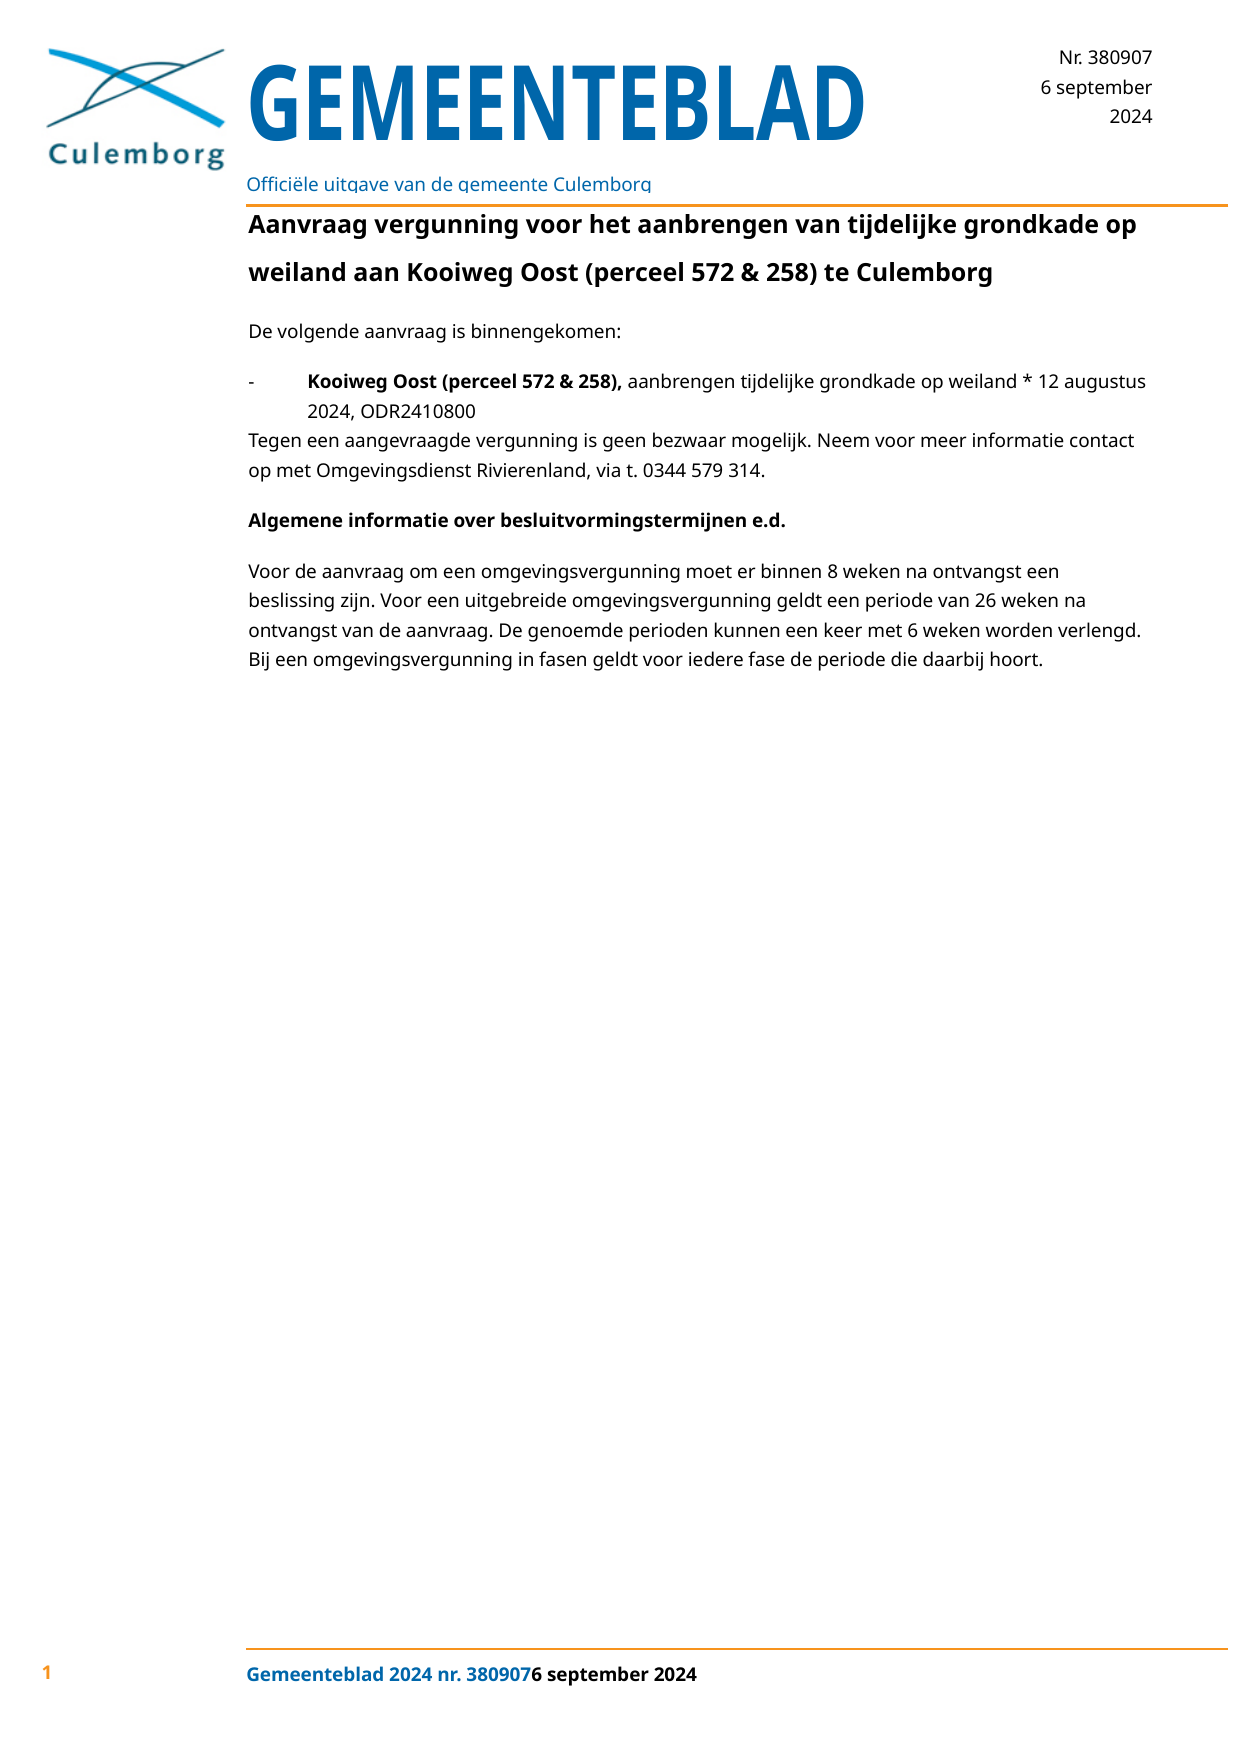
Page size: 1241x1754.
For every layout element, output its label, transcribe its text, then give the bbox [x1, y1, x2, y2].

text Aanvraag vergunning voor het aanbrengen van tijdelijke grondkade op weiland aan Kooiweg Oost (perceel 572 & 258) te Culemborg [248, 207, 1152, 288]
picture [41, 47, 231, 172]
text Voor de aanvraag om een omgevingsvergunning moet er binnen 8 weken na ontvangst een beslissing zijn. Voor een uitgebreide omgevingsvergunning geldt een periode van 26 weken na ontvangst van de aanvraag. De genoemde perioden kunnen een keer met 6 weken worden verlengd. Bij een omgevingsvergunning in fasen geldt voor iedere fase de periode die daarbij hoort. [248, 558, 1152, 672]
list Kooiweg Oost (perceel 572 & 258), aanbrengen tijdelijke grondkade op weiland * 12 augustus 2024, ODR2410800 [248, 368, 1152, 424]
text Algemene informatie over besluitvormingstermijnen e.d. [248, 507, 1152, 533]
text Tegen een aangevraagde vergunning is geen bezwaar mogelijk. Neem voor meer informatie contact op met Omgevingsdienst Rivierenland, via t. 0344 579 314. [248, 427, 1152, 483]
text De volgende aanvraag is binnengekomen: [248, 318, 1152, 344]
